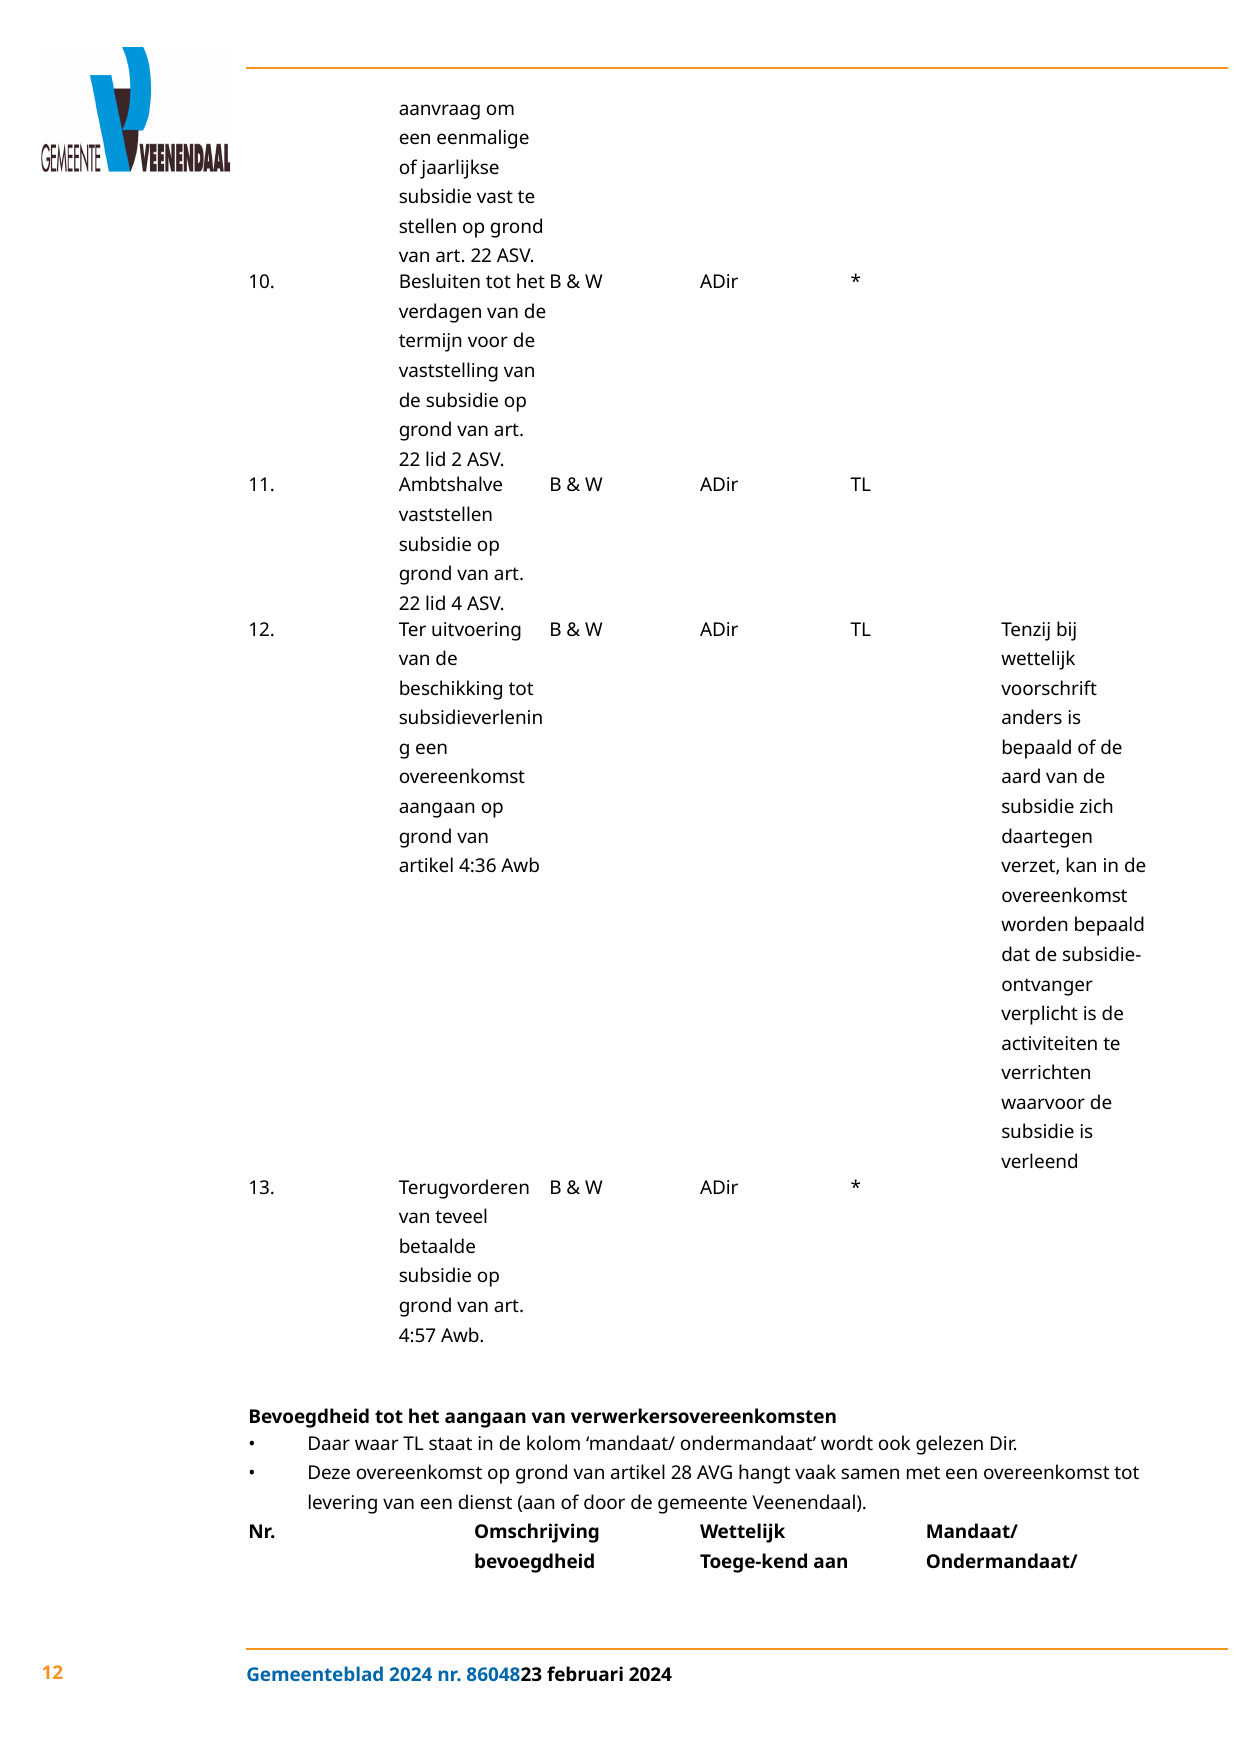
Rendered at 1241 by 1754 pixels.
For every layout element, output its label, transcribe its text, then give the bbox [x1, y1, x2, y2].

list Daar waar TL staat in de kolom ‘mandaat/ ondermandaat’ wordt ook gelezen Dir. [248, 1430, 1152, 1455]
table_cell TL [850, 472, 1001, 616]
table_header Omschrijving bevoegdheid [474, 1519, 700, 1574]
table_cell B & W [549, 1174, 700, 1348]
table_cell * [850, 1174, 1001, 1348]
table_cell [248, 616, 398, 1174]
table_header Mandaat/ Ondermandaat/ [926, 1519, 1152, 1574]
table_cell * [850, 269, 1001, 472]
picture [41, 47, 130, 172]
table_cell ADir [700, 1174, 850, 1348]
table_cell aanvraag om een eenmalige of jaarlijkse subsidie vast te stellen op grond van art. 22 ASV. [399, 95, 549, 268]
table_cell B & W [549, 472, 700, 616]
table_cell [248, 95, 398, 268]
text Bevoegdheid tot het aangaan van verwerkersovereenkomsten [248, 1401, 1152, 1430]
table_cell [549, 95, 700, 268]
list Deze overeenkomst op grond van artikel 28 AVG hangt vaak samen met een overeenkomst tot levering van een dienst (aan of door de gemeente Veenendaal). [248, 1459, 1152, 1514]
table_cell B & W [549, 269, 700, 472]
table_cell [1001, 472, 1152, 616]
table_cell [248, 269, 398, 472]
table_cell Tenzij bij wettelijk voorschrift anders is bepaald of de aard van de subsidie zich daartegen verzet, kan in de overeenkomst worden bepaald dat de subsidie-ontvanger verplicht is de activiteiten te verrichten waarvoor de subsidie is verleend [1001, 616, 1152, 1174]
table_cell [850, 95, 1001, 268]
table_cell [700, 95, 850, 268]
table_cell ADir [700, 616, 850, 1174]
table_header Wettelijk Toege-kend aan [700, 1519, 926, 1574]
table_cell Ter uitvoering van de beschikking tot subsidieverlening een overeenkomst aangaan op grond van artikel 4:36 Awb [399, 616, 549, 1174]
table_cell B & W [549, 616, 700, 1174]
table_cell ADir [700, 472, 850, 616]
picture [123, 47, 231, 172]
table_cell [248, 472, 398, 616]
table_cell [1001, 269, 1152, 472]
table_cell [248, 1174, 398, 1348]
table_cell [1001, 1174, 1152, 1348]
table_header Nr. [248, 1519, 474, 1574]
table_cell Terugvorderen van teveel betaalde subsidie op grond van art. 4:57 Awb. [399, 1174, 549, 1348]
table_cell Besluiten tot het verdagen van de termijn voor de vaststelling van de subsidie op grond van art. 22 lid 2 ASV. [399, 269, 549, 472]
table_cell ADir [700, 269, 850, 472]
table_cell [1001, 95, 1152, 268]
table_cell Ambtshalve vaststellen subsidie op grond van art. 22 lid 4 ASV. [399, 472, 549, 616]
table_cell TL [850, 616, 1001, 1174]
